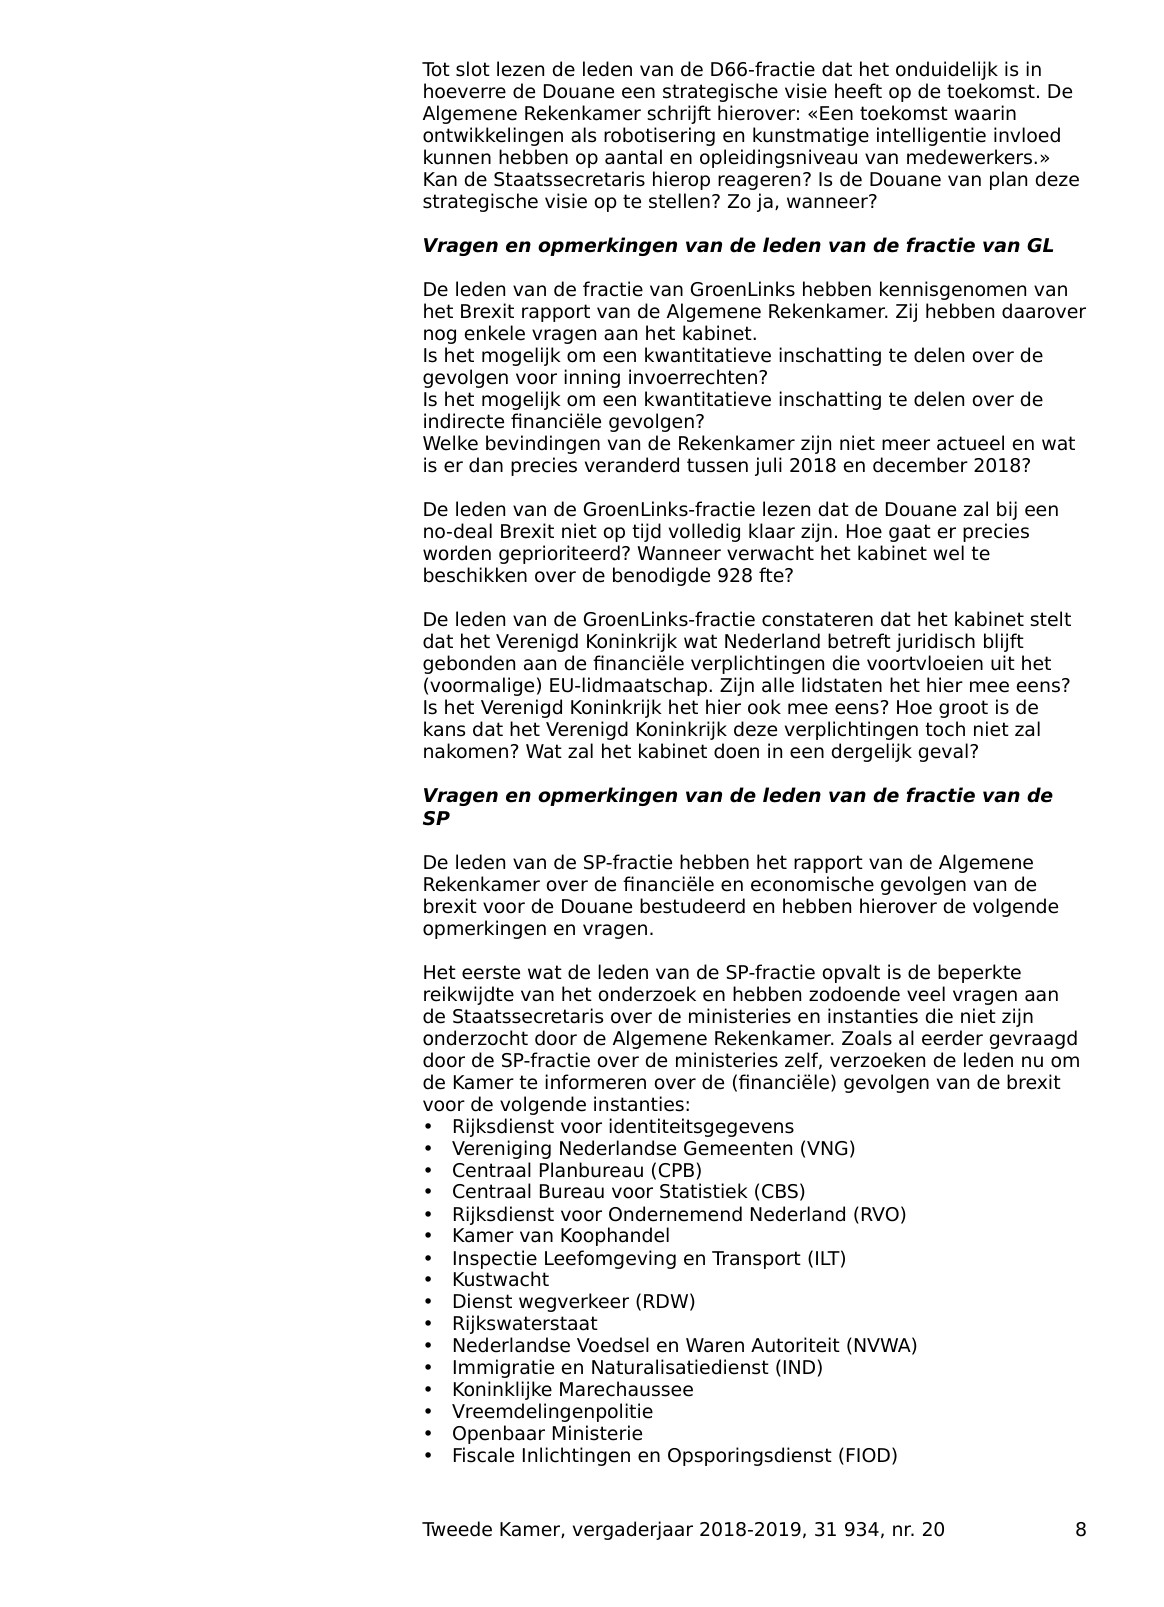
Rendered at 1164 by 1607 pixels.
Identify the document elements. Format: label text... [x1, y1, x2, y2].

text • Fiscale Inlichtingen en Opsporingsdienst (FIOD) [422, 1445, 1087, 1467]
subtitle Vragen en opmerkingen van de leden van de fractie van GL [422, 235, 1087, 257]
text • Nederlandse Voedsel en Waren Autoriteit (NVWA) [422, 1335, 1087, 1357]
text Tot slot lezen de leden van de D66-fractie dat het onduidelijk is in hoeverre de Douane een strategische visie heeft op de toekomst. De Algemene Rekenkamer schrijft hierover: «Een toekomst waarin ontwikkelingen als robotisering en kunstmatige intelligentie invloed kunnen hebben op aantal en opleidingsniveau van medewerkers.» Kan de Staatssecretaris hierop reageren? Is de Douane van plan deze strategische visie op te stellen? Zo ja, wanneer? [422, 59, 1087, 213]
text • Dienst wegverkeer (RDW) [422, 1291, 1087, 1313]
text • Vreemdelingenpolitie [422, 1401, 1087, 1423]
text • Openbaar Ministerie [422, 1423, 1087, 1445]
text Welke bevindingen van de Rekenkamer zijn niet meer actueel en wat is er dan precies veranderd tussen juli 2018 en december 2018? [422, 433, 1087, 477]
text De leden van de SP-fractie hebben het rapport van de Algemene Rekenkamer over de financiële en economische gevolgen van de brexit voor de Douane bestudeerd en hebben hierover de volgende opmerkingen en vragen. [422, 852, 1087, 939]
text • Centraal Bureau voor Statistiek (CBS) [422, 1181, 1087, 1203]
text Het eerste wat de leden van de SP-fractie opvalt is de beperkte reikwijdte van het onderzoek en hebben zodoende veel vragen aan de Staatssecretaris over de ministeries en instanties die niet zijn onderzocht door de Algemene Rekenkamer. Zoals al eerder gevraagd door de SP-fractie over de ministeries zelf, verzoeken de leden nu om de Kamer te informeren over de (financiële) gevolgen van de brexit voor de volgende instanties: [422, 962, 1087, 1116]
text Is het mogelijk om een kwantitatieve inschatting te delen over de gevolgen voor inning invoerrechten? [422, 345, 1087, 389]
text • Inspectie Leefomgeving en Transport (ILT) [422, 1247, 1087, 1269]
text De leden van de fractie van GroenLinks hebben kennisgenomen van het Brexit rapport van de Algemene Rekenkamer. Zij hebben daarover nog enkele vragen aan het kabinet. [422, 279, 1087, 345]
text • Centraal Planbureau (CPB) [422, 1159, 1087, 1181]
text • Kustwacht [422, 1269, 1087, 1291]
text • Koninklijke Marechaussee [422, 1379, 1087, 1401]
text • Rijksdienst voor identiteitsgegevens [422, 1116, 1087, 1137]
text • Rijksdienst voor Ondernemend Nederland (RVO) [422, 1203, 1087, 1225]
text • Vereniging Nederlandse Gemeenten (VNG) [422, 1137, 1087, 1159]
text De leden van de GroenLinks-fractie lezen dat de Douane zal bij een no-deal Brexit niet op tijd volledig klaar zijn. Hoe gaat er precies worden geprioriteerd? Wanneer verwacht het kabinet wel te beschikken over de benodigde 928 fte? [422, 499, 1087, 587]
text • Immigratie en Naturalisatiedienst (IND) [422, 1357, 1087, 1379]
text De leden van de GroenLinks-fractie constateren dat het kabinet stelt dat het Verenigd Koninkrijk wat Nederland betreft juridisch blijft gebonden aan de financiële verplichtingen die voortvloeien uit het (voormalige) EU-lidmaatschap. Zijn alle lidstaten het hier mee eens? Is het Verenigd Koninkrijk het hier ook mee eens? Hoe groot is de kans dat het Verenigd Koninkrijk deze verplichtingen toch niet zal nakomen? Wat zal het kabinet doen in een dergelijk geval? [422, 609, 1087, 763]
text • Rijkswaterstaat [422, 1313, 1087, 1335]
text • Kamer van Koophandel [422, 1225, 1087, 1247]
subtitle Vragen en opmerkingen van de leden van de fractie van de SP [422, 785, 1087, 829]
text Is het mogelijk om een kwantitatieve inschatting te delen over de indirecte financiële gevolgen? [422, 389, 1087, 433]
